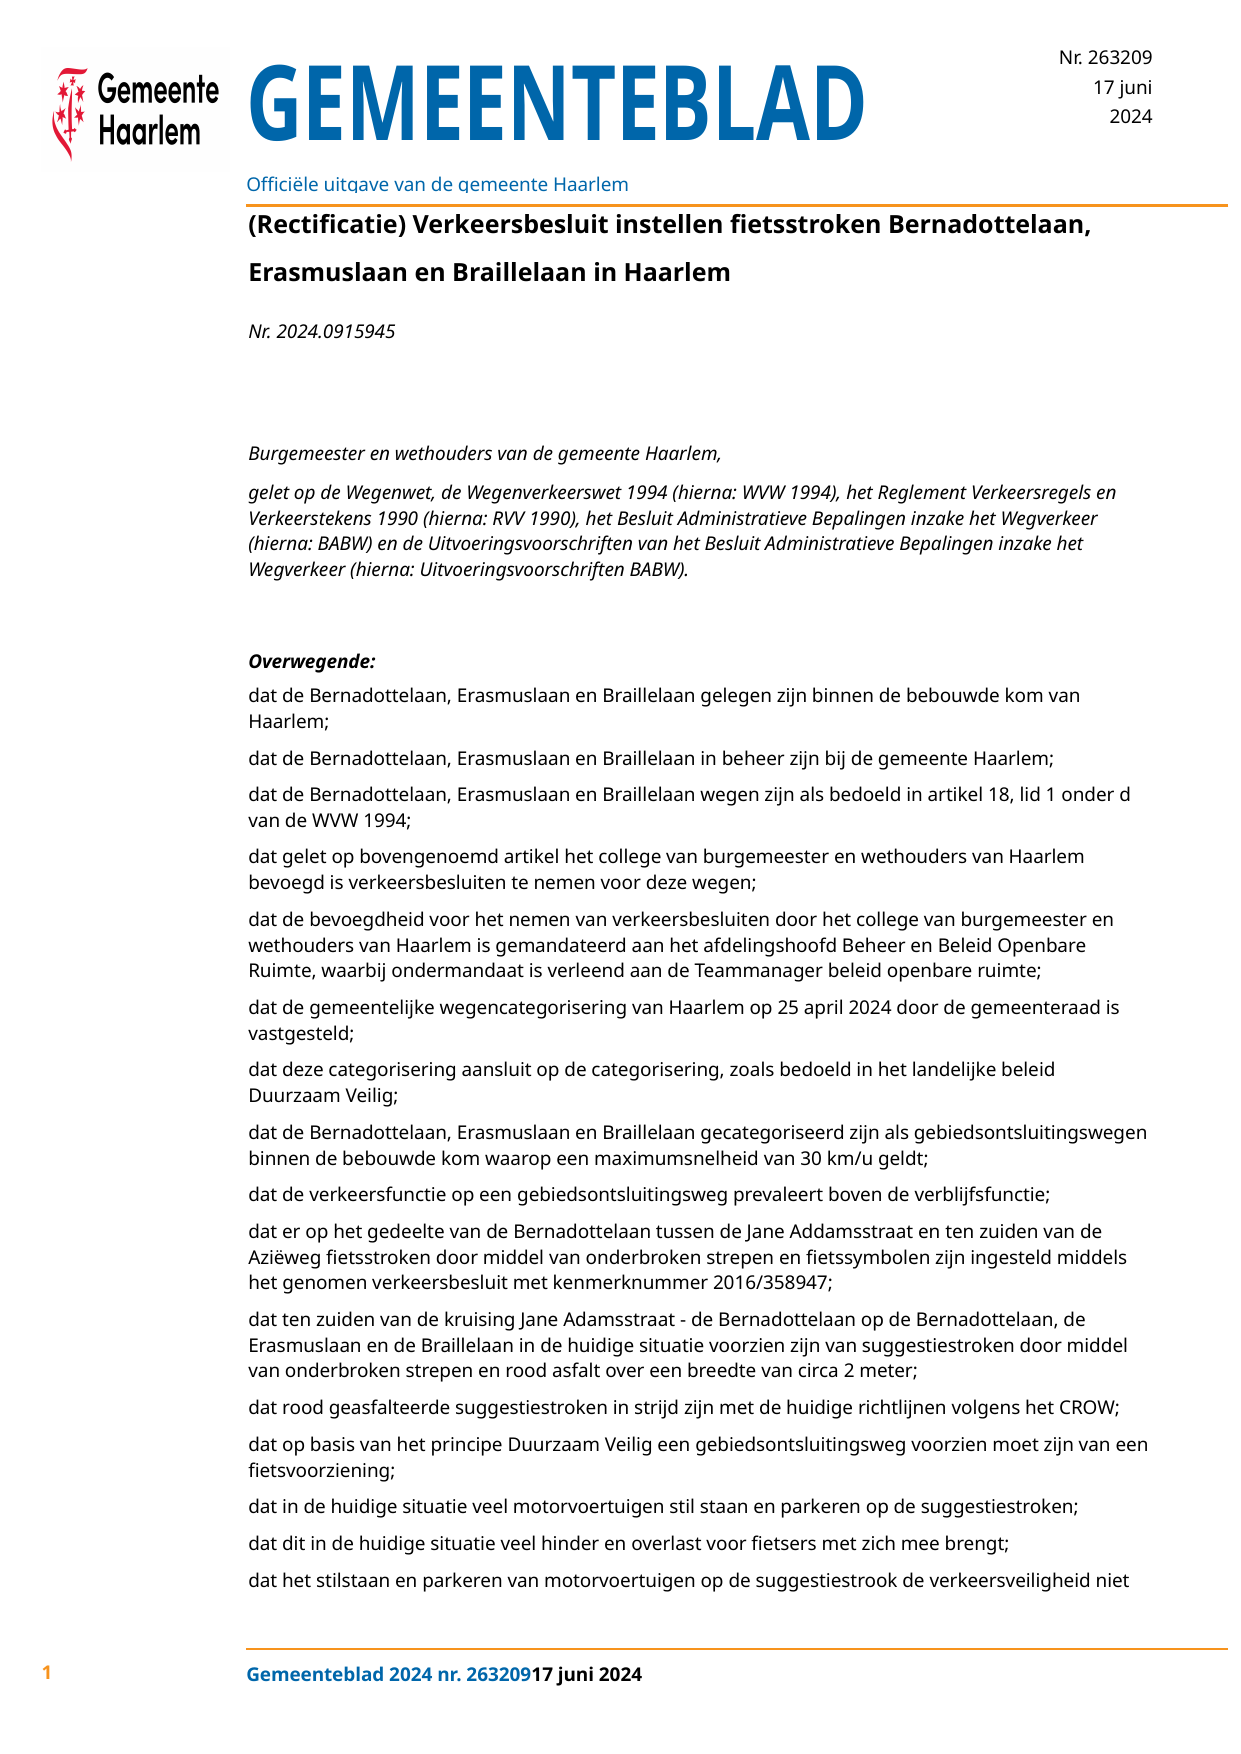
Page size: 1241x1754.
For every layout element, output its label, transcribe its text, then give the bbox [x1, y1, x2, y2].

text dat de Bernadottelaan, Erasmuslaan en Braillelaan gecategoriseerd zijn als gebiedsontsluitingswegen binnen de bebouwde kom waarop een maximumsnelheid van 30 km/u geldt; [248, 1119, 1152, 1171]
text Burgemeester en wethouders van de gemeente Haarlem, [248, 440, 1152, 465]
text dat het stilstaan en parkeren van motorvoertuigen op de suggestiestrook de verkeersveiligheid niet [248, 1567, 1152, 1592]
text dat de bevoegdheid voor het nemen van verkeersbesluiten door het college van burgemeester en wethouders van Haarlem is gemandateerd aan het afdelingshoofd Beheer en Beleid Openbare Ruimte, waarbij ondermandaat is verleend aan de Teammanager beleid openbare ruimte; [248, 906, 1152, 983]
text (Rectificatie) Verkeersbesluit instellen fietsstroken Bernadottelaan, Erasmuslaan en Braillelaan in Haarlem [248, 207, 1152, 288]
text dat rood geasfalteerde suggestiestroken in strijd zijn met de huidige richtlijnen volgens het CROW; [248, 1394, 1152, 1420]
text dat dit in de huidige situatie veel hinder en overlast voor fietsers met zich mee brengt; [248, 1530, 1152, 1556]
text dat op basis van het principe Duurzaam Veilig een gebiedsontsluitingsweg voorzien moet zijn van een fietsvoorziening; [248, 1431, 1152, 1482]
text dat ten zuiden van de kruising Jane Adamsstraat - de Bernadottelaan op de Bernadottelaan, de Erasmuslaan en de Braillelaan in de huidige situatie voorzien zijn van suggestiestroken door middel van onderbroken strepen en rood asfalt over een breedte van circa 2 meter; [248, 1306, 1152, 1383]
text dat in de huidige situatie veel motorvoertuigen stil staan en parkeren op de suggestiestroken; [248, 1493, 1152, 1519]
text dat de Bernadottelaan, Erasmuslaan en Braillelaan gelegen zijn binnen de bebouwde kom van Haarlem; [248, 682, 1152, 734]
text dat de gemeentelijke wegencategorisering van Haarlem op 25 april 2024 door de gemeenteraad is vastgesteld; [248, 994, 1152, 1046]
text Overwegende: [248, 648, 1152, 674]
text dat de verkeersfunctie op een gebiedsontsluitingsweg prevaleert boven de verblijfsfunctie; [248, 1181, 1152, 1207]
text dat er op het gedeelte van de Bernadottelaan tussen de Jane Addamsstraat en ten zuiden van de Aziëweg fietsstroken door middel van onderbroken strepen en fietssymbolen zijn ingesteld middels het genomen verkeersbesluit met kenmerknummer 2016/358947; [248, 1218, 1152, 1295]
text dat de Bernadottelaan, Erasmuslaan en Braillelaan wegen zijn als bedoeld in artikel 18, lid 1 onder d van de WVW 1994; [248, 781, 1152, 833]
text Nr. 2024.0915945 [248, 318, 1152, 344]
text dat gelet op bovengenoemd artikel het college van burgemeester en wethouders van Haarlem bevoegd is verkeersbesluiten te nemen voor deze wegen; [248, 844, 1152, 895]
text dat deze categorisering aansluit op de categorisering, zoals bedoeld in het landelijke beleid Duurzaam Veilig; [248, 1057, 1152, 1108]
picture [41, 47, 231, 172]
text dat de Bernadottelaan, Erasmuslaan en Braillelaan in beheer zijn bij de gemeente Haarlem; [248, 745, 1152, 770]
text gelet op de Wegenwet, de Wegenverkeerswet 1994 (hierna: WVW 1994), het Reglement Verkeersregels en Verkeerstekens 1990 (hierna: RVV 1990), het Besluit Administratieve Bepalingen inzake het Wegverkeer (hierna: BABW) en de Uitvoeringsvoorschriften van het Besluit Administratieve Bepalingen inzake het Wegverkeer (hierna: Uitvoeringsvoorschriften BABW). [248, 479, 1152, 582]
